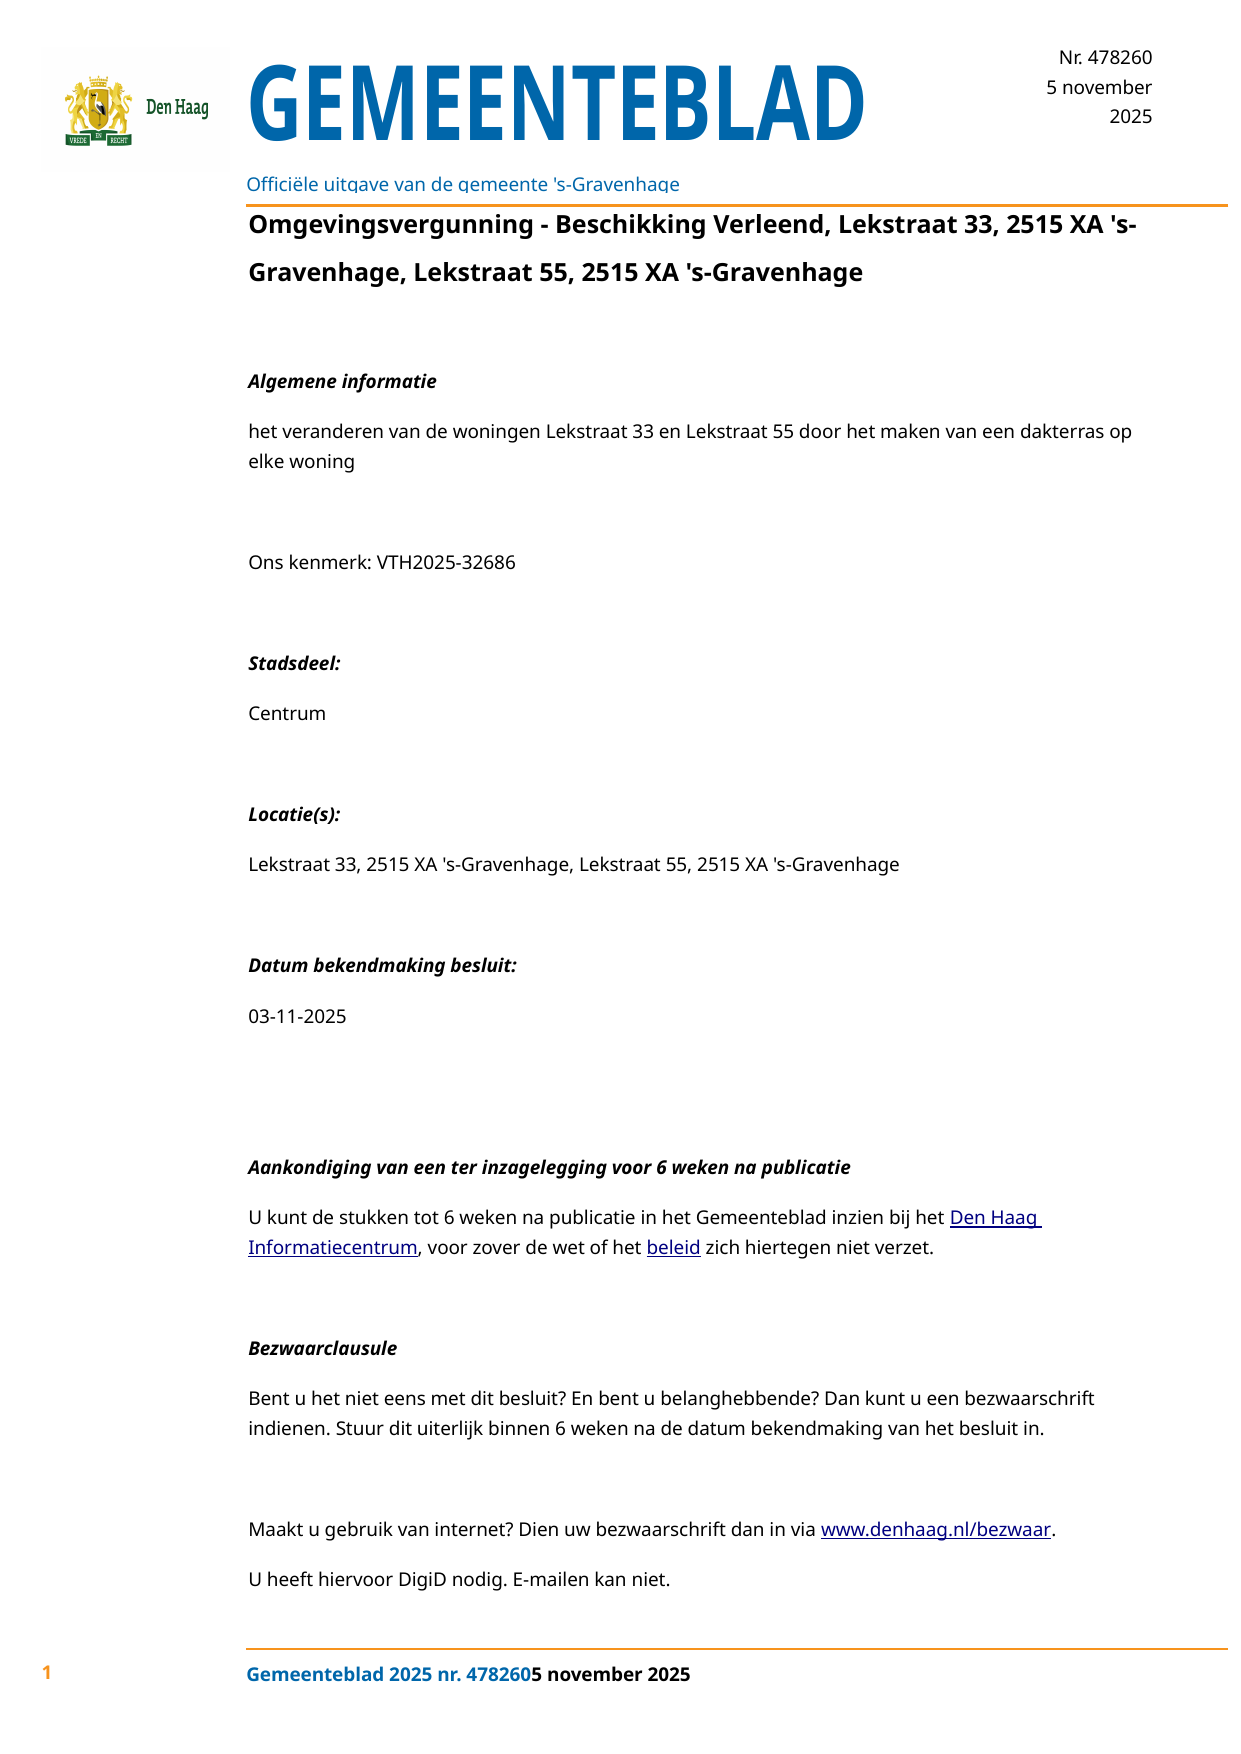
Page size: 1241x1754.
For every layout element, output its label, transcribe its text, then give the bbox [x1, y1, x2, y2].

text Datum bekendmaking besluit: [248, 952, 1152, 978]
text Algemene informatie [248, 368, 1152, 394]
text het veranderen van de woningen Lekstraat 33 en Lekstraat 55 door het maken van een dakterras op elke woning [248, 419, 1152, 474]
text Bent u het niet eens met dit besluit? En bent u belanghebbende? Dan kunt u een bezwaarschrift indienen. Stuur dit uiterlijk binnen 6 weken na de datum bekendmaking van het besluit in. [248, 1385, 1152, 1441]
text Omgevingsvergunning - Beschikking Verleend, Lekstraat 33, 2515 XA 's-Gravenhage, Lekstraat 55, 2515 XA 's-Gravenhage [248, 207, 1152, 288]
text Centrum [248, 700, 1152, 726]
text Aankondiging van een ter inzagelegging voor 6 weken na publicatie [248, 1154, 1152, 1180]
text U heeft hiervoor DigiD nodig. E-mailen kan niet. [248, 1566, 1152, 1592]
text 03-11-2025 [248, 1003, 1152, 1029]
text Locatie(s): [248, 801, 1152, 827]
text Ons kenmerk: VTH2025-32686 [248, 549, 1152, 575]
text Stadsdeel: [248, 650, 1152, 676]
text Bezwaarclausule [248, 1335, 1152, 1361]
text Maakt u gebruik van internet? Dien uw bezwaarschrift dan in via www.denhaag.nl/bezwaar. [248, 1516, 1152, 1542]
text U kunt de stukken tot 6 weken na publicatie in het Gemeenteblad inzien bij het Den Haag Informatiecentrum, voor zover de wet of het beleid zich hiertegen niet verzet. [248, 1204, 1152, 1260]
text Lekstraat 33, 2515 XA 's-Gravenhage, Lekstraat 55, 2515 XA 's-Gravenhage [248, 852, 1152, 877]
picture [41, 47, 231, 172]
